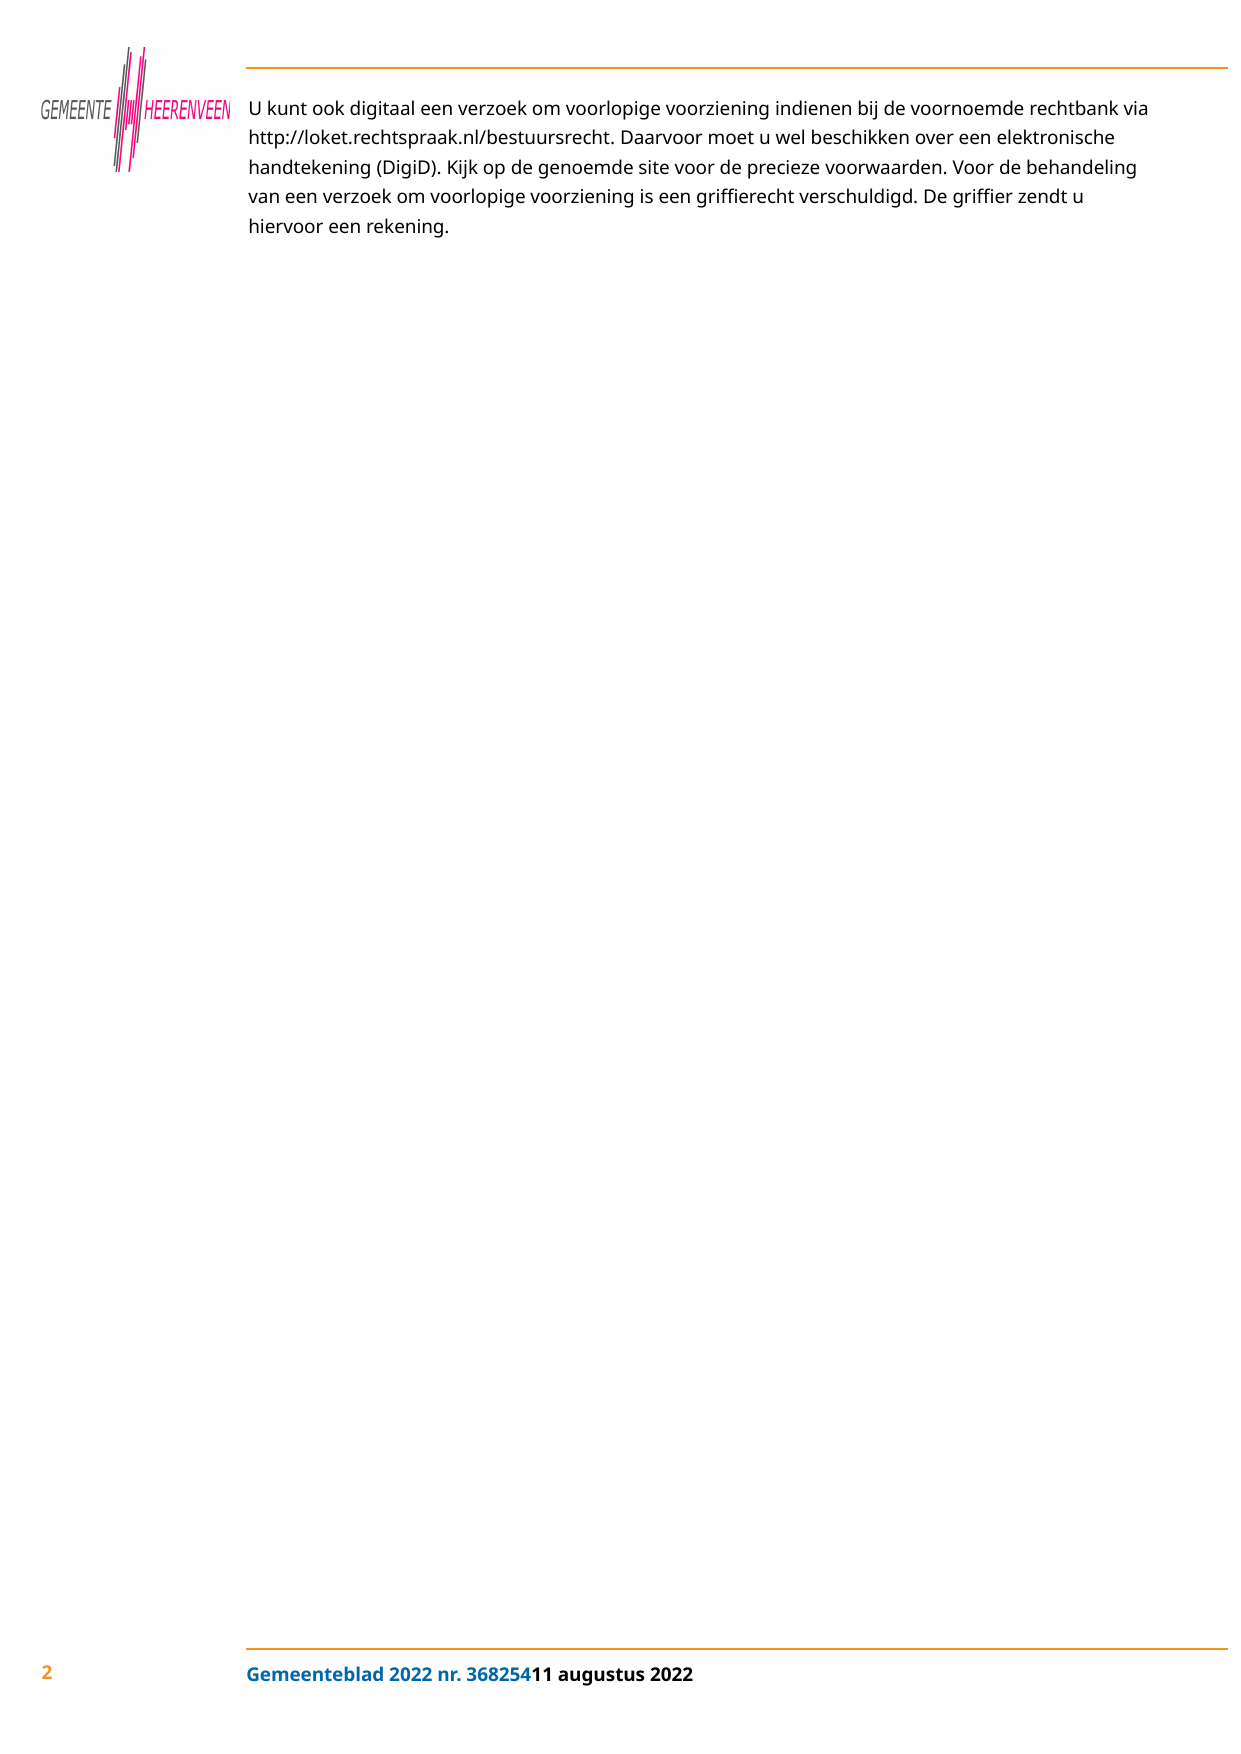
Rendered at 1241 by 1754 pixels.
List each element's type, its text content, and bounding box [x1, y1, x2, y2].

text U kunt ook digitaal een verzoek om voorlopige voorziening indienen bij de voornoemde rechtbank via http://loket.rechtspraak.nl/bestuursrecht. Daarvoor moet u wel beschikken over een elektronische handtekening (DigiD). Kijk op de genoemde site voor de precieze voorwaarden. Voor de behandeling van een verzoek om voorlopige voorziening is een griffierecht verschuldigd. De griffier zendt u hiervoor een rekening. [248, 95, 1152, 239]
picture [41, 47, 231, 172]
